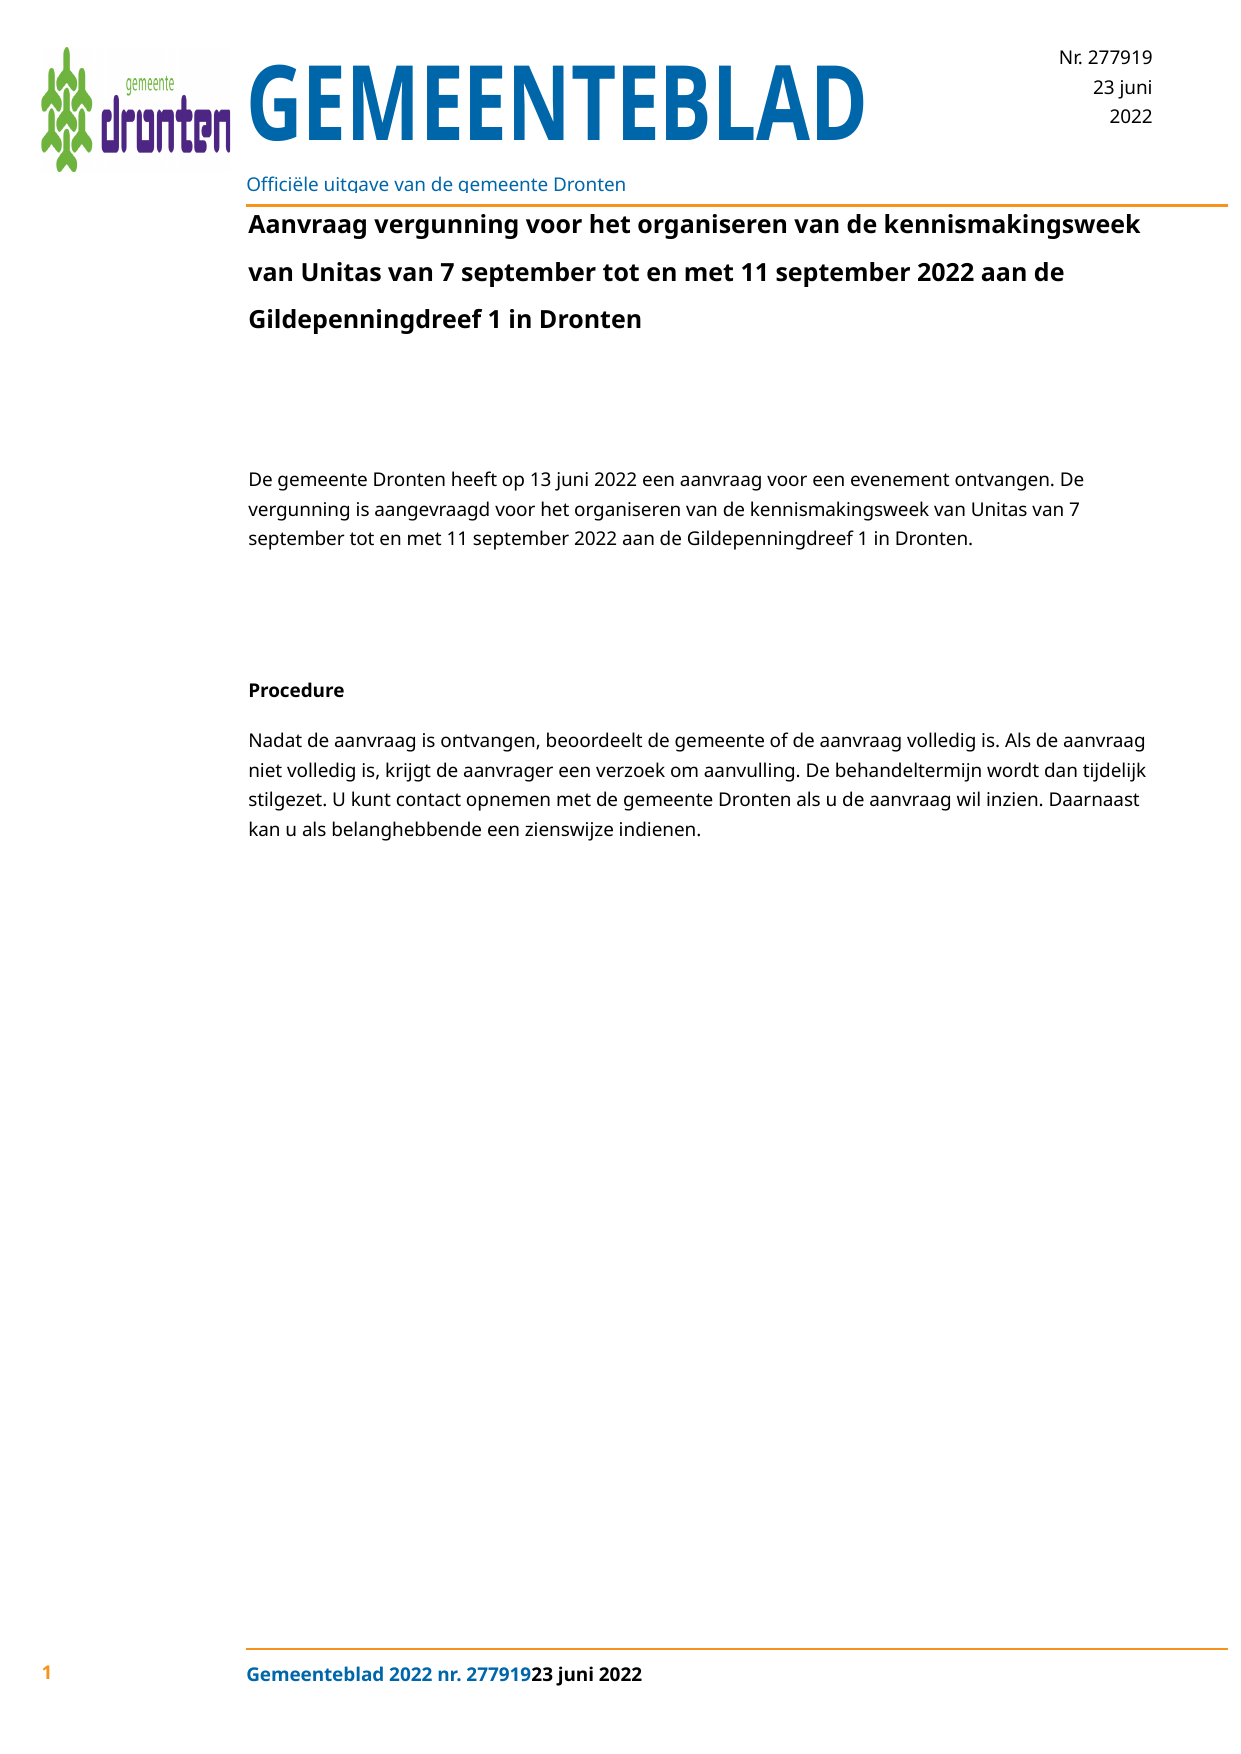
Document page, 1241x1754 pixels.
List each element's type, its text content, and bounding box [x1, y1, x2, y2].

text Nadat de aanvraag is ontvangen, beoordeelt de gemeente of de aanvraag volledig is. Als de aanvraag niet volledig is, krijgt de aanvrager een verzoek om aanvulling. De behandeltermijn wordt dan tijdelijk stilgezet. U kunt contact opnemen met de gemeente Dronten als u de aanvraag wil inzien. Daarnaast kan u als belanghebbende een zienswijze indienen. [248, 727, 1152, 842]
picture [41, 47, 231, 172]
text De gemeente Dronten heeft op 13 juni 2022 een aanvraag voor een evenement ontvangen. De vergunning is aangevraagd voor het organiseren van de kennismakingsweek van Unitas van 7 september tot en met 11 september 2022 aan de Gildepenningdreef 1 in Dronten. [248, 466, 1152, 551]
text Procedure [248, 677, 1152, 702]
text Aanvraag vergunning voor het organiseren van de kennismakingsweek van Unitas van 7 september tot en met 11 september 2022 aan de Gildepenningdreef 1 in Dronten [248, 207, 1152, 336]
